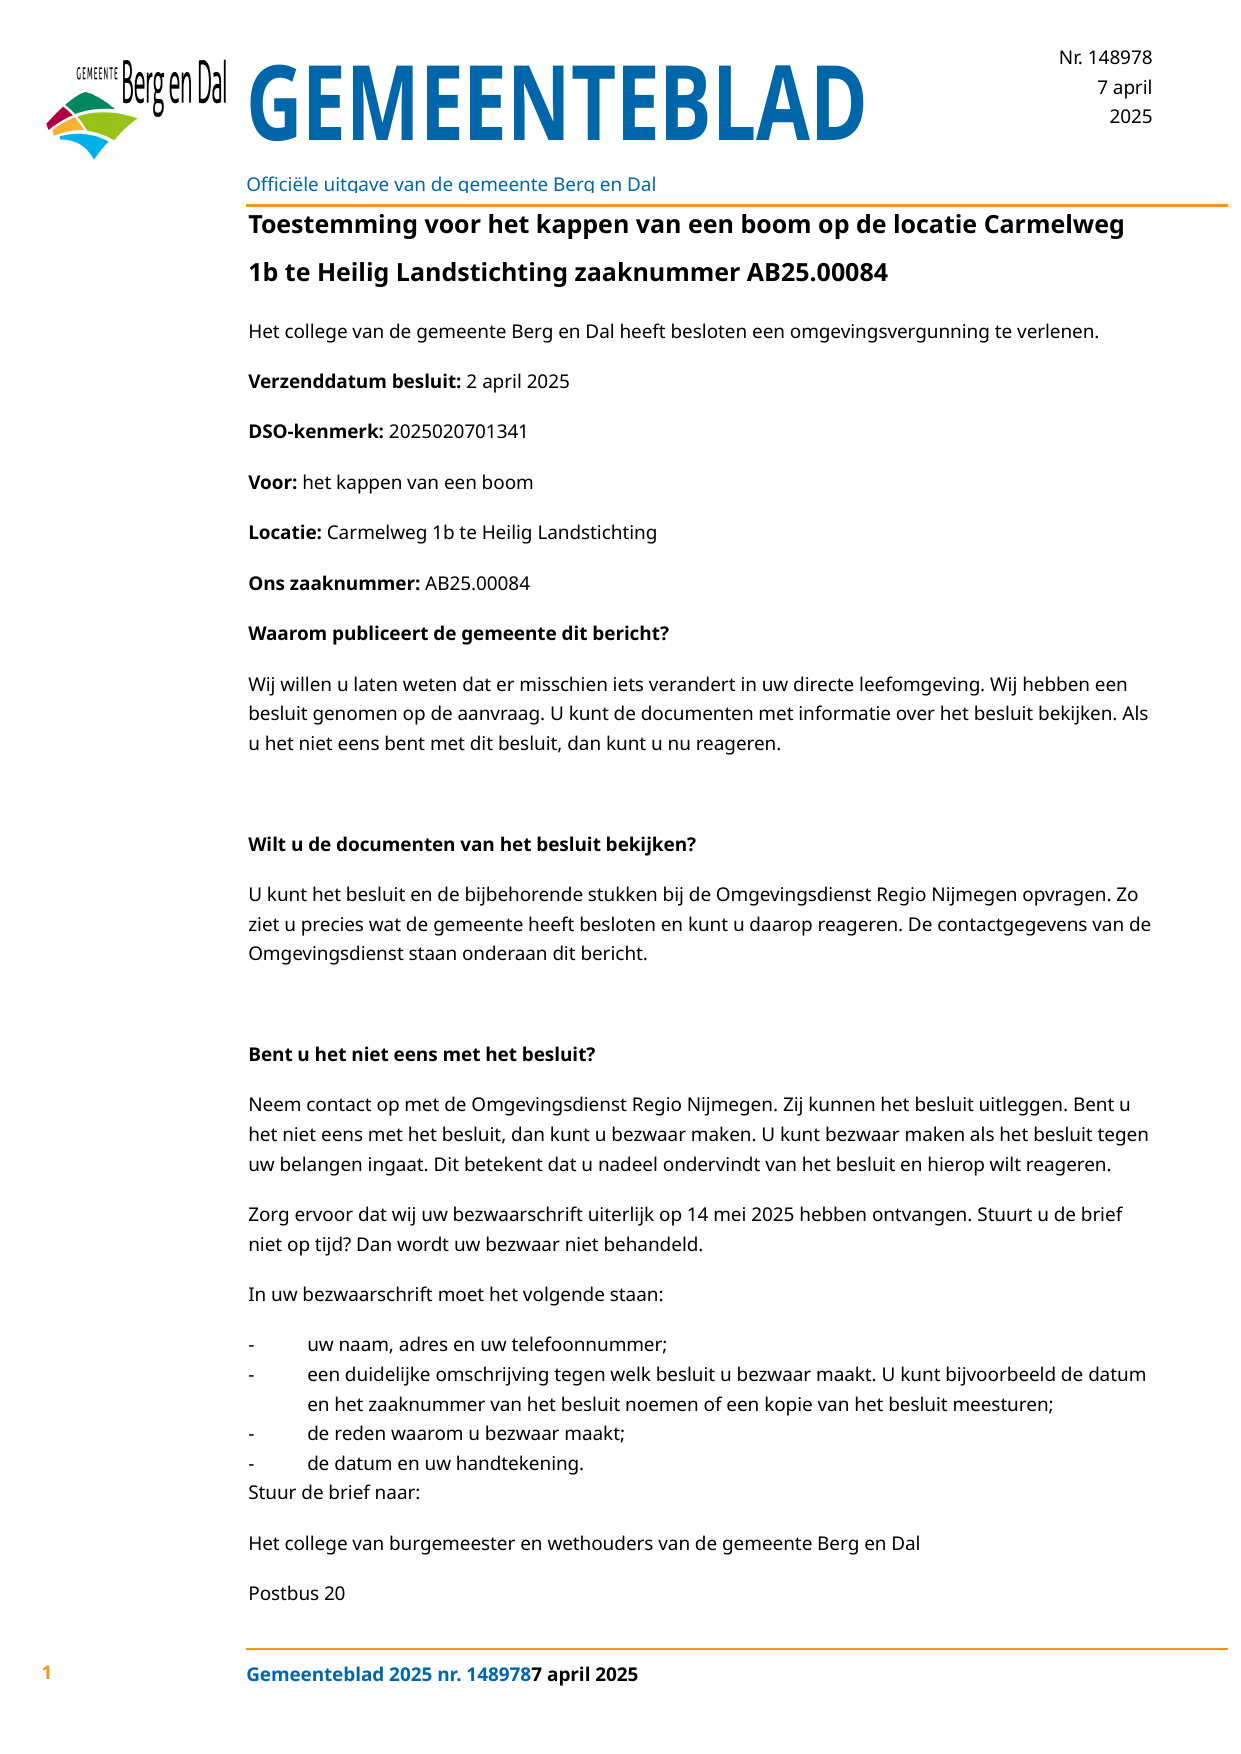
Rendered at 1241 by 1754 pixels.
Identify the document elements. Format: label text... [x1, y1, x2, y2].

text Neem contact op met de Omgevingsdienst Regio Nijmegen. Zij kunnen het besluit uitleggen. Bent u het niet eens met het besluit, dan kunt u bezwaar maken. U kunt bezwaar maken als het besluit tegen uw belangen ingaat. Dit betekent dat u nadeel ondervindt van het besluit en hierop wilt reageren. [248, 1092, 1152, 1177]
text Toestemming voor het kappen van een boom op de locatie Carmelweg 1b te Heilig Landstichting zaaknummer AB25.00084 [248, 207, 1152, 288]
text Zorg ervoor dat wij uw bezwaarschrift uiterlijk op 14 mei 2025 hebben ontvangen. Stuurt u de brief niet op tijd? Dan wordt uw bezwaar niet behandeld. [248, 1201, 1152, 1257]
picture [41, 47, 231, 172]
text Stuur de brief naar: [248, 1479, 1152, 1505]
text Locatie: Carmelweg 1b te Heilig Landstichting [248, 519, 1152, 545]
text Wilt u de documenten van het besluit bekijken? [248, 831, 1152, 857]
text DSO-kenmerk: 2025020701341 [248, 419, 1152, 444]
text Verzenddatum besluit: 2 april 2025 [248, 368, 1152, 394]
text Postbus 20 [248, 1580, 1152, 1606]
text Wij willen u laten weten dat er misschien iets verandert in uw directe leefomgeving. Wij hebben een besluit genomen op de aanvraag. U kunt de documenten met informatie over het besluit bekijken. Als u het niet eens bent met dit besluit, dan kunt u nu reageren. [248, 671, 1152, 756]
text Voor: het kappen van een boom [248, 469, 1152, 495]
text In uw bezwaarschrift moet het volgende staan: [248, 1281, 1152, 1307]
text Het college van de gemeente Berg en Dal heeft besloten een omgevingsvergunning te verlenen. [248, 318, 1152, 344]
text Het college van burgemeester en wethouders van de gemeente Berg en Dal [248, 1530, 1152, 1556]
list de reden waarom u bezwaar maakt; [248, 1420, 1152, 1446]
text Waarom publiceert de gemeente dit bericht? [248, 620, 1152, 646]
text Ons zaaknummer: AB25.00084 [248, 570, 1152, 596]
list een duidelijke omschrijving tegen welk besluit u bezwaar maakt. U kunt bijvoorbeeld de datum en het zaaknummer van het besluit noemen of een kopie van het besluit meesturen; [248, 1361, 1152, 1417]
list uw naam, adres en uw telefoonnummer; [248, 1332, 1152, 1357]
text Bent u het niet eens met het besluit? [248, 1041, 1152, 1067]
list de datum en uw handtekening. [248, 1450, 1152, 1476]
text U kunt het besluit en de bijbehorende stukken bij de Omgevingsdienst Regio Nijmegen opvragen. Zo ziet u precies wat de gemeente heeft besloten en kunt u daarop reageren. De contactgegevens van de Omgevingsdienst staan onderaan dit bericht. [248, 881, 1152, 966]
